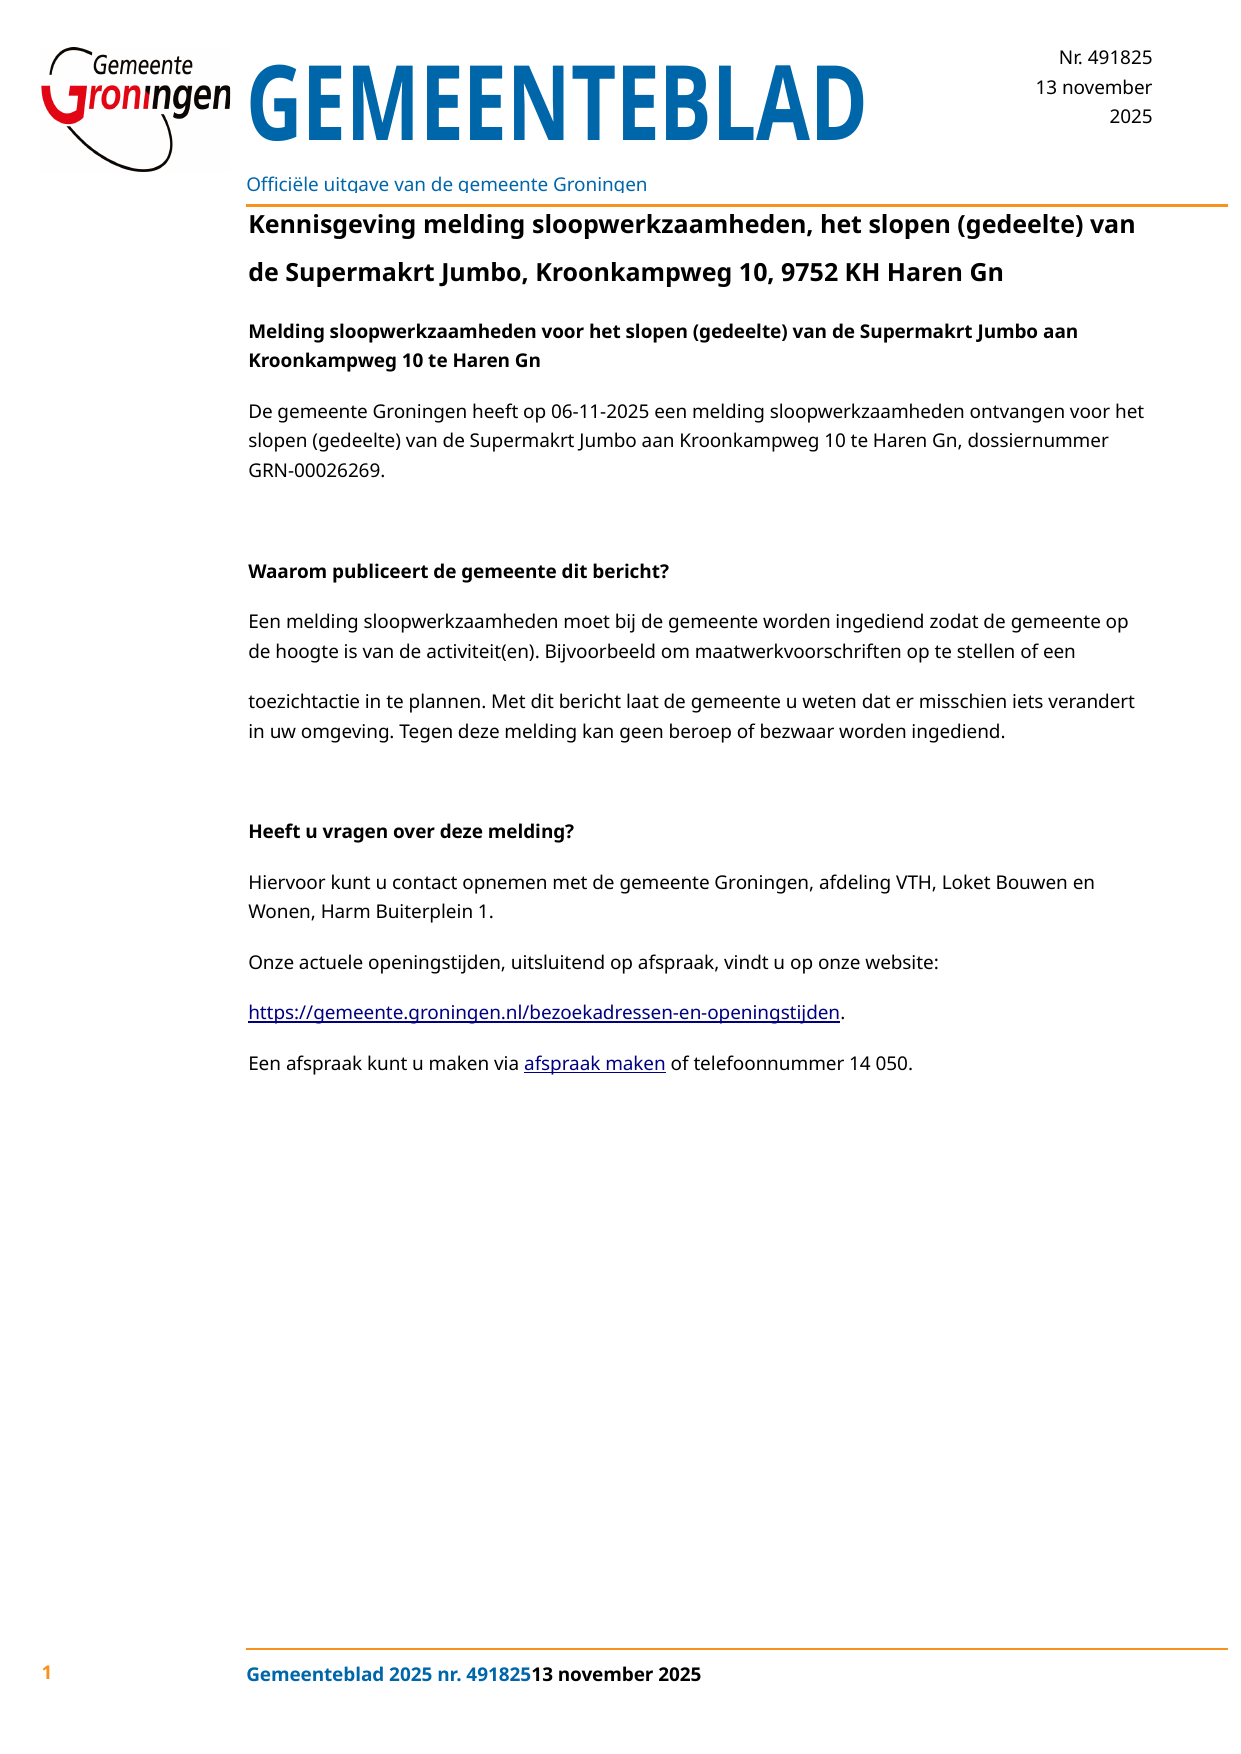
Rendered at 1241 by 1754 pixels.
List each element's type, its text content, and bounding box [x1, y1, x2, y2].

text De gemeente Groningen heeft op 06-11-2025 een melding sloopwerkzaamheden ontvangen voor het slopen (gedeelte) van de Supermakrt Jumbo aan Kroonkampweg 10 te Haren Gn, dossiernummer GRN-00026269. [248, 398, 1152, 483]
text Heeft u vragen over deze melding? [248, 819, 1152, 844]
text Hiervoor kunt u contact opnemen met de gemeente Groningen, afdeling VTH, Loket Bouwen en Wonen, Harm Buiterplein 1. [248, 869, 1152, 924]
picture [41, 47, 231, 172]
text https://gemeente.groningen.nl/bezoekadressen-en-openingstijden. [248, 999, 1152, 1025]
text Een afspraak kunt u maken via afspraak maken of telefoonnummer 14 050. [248, 1050, 1152, 1076]
text Melding sloopwerkzaamheden voor het slopen (gedeelte) van de Supermakrt Jumbo aan Kroonkampweg 10 te Haren Gn [248, 318, 1152, 373]
text toezichtactie in te plannen. Met dit bericht laat de gemeente u weten dat er misschien iets verandert in uw omgeving. Tegen deze melding kan geen beroep of bezwaar worden ingediend. [248, 688, 1152, 744]
text Kennisgeving melding sloopwerkzaamheden, het slopen (gedeelte) van de Supermakrt Jumbo, Kroonkampweg 10, 9752 KH Haren Gn [248, 207, 1152, 288]
text Een melding sloopwerkzaamheden moet bij de gemeente worden ingediend zodat de gemeente op de hoogte is van de activiteit(en). Bijvoorbeeld om maatwerkvoorschriften op te stellen of een [248, 608, 1152, 664]
text Waarom publiceert de gemeente dit bericht? [248, 558, 1152, 584]
text Onze actuele openingstijden, uitsluitend op afspraak, vindt u op onze website: [248, 949, 1152, 975]
